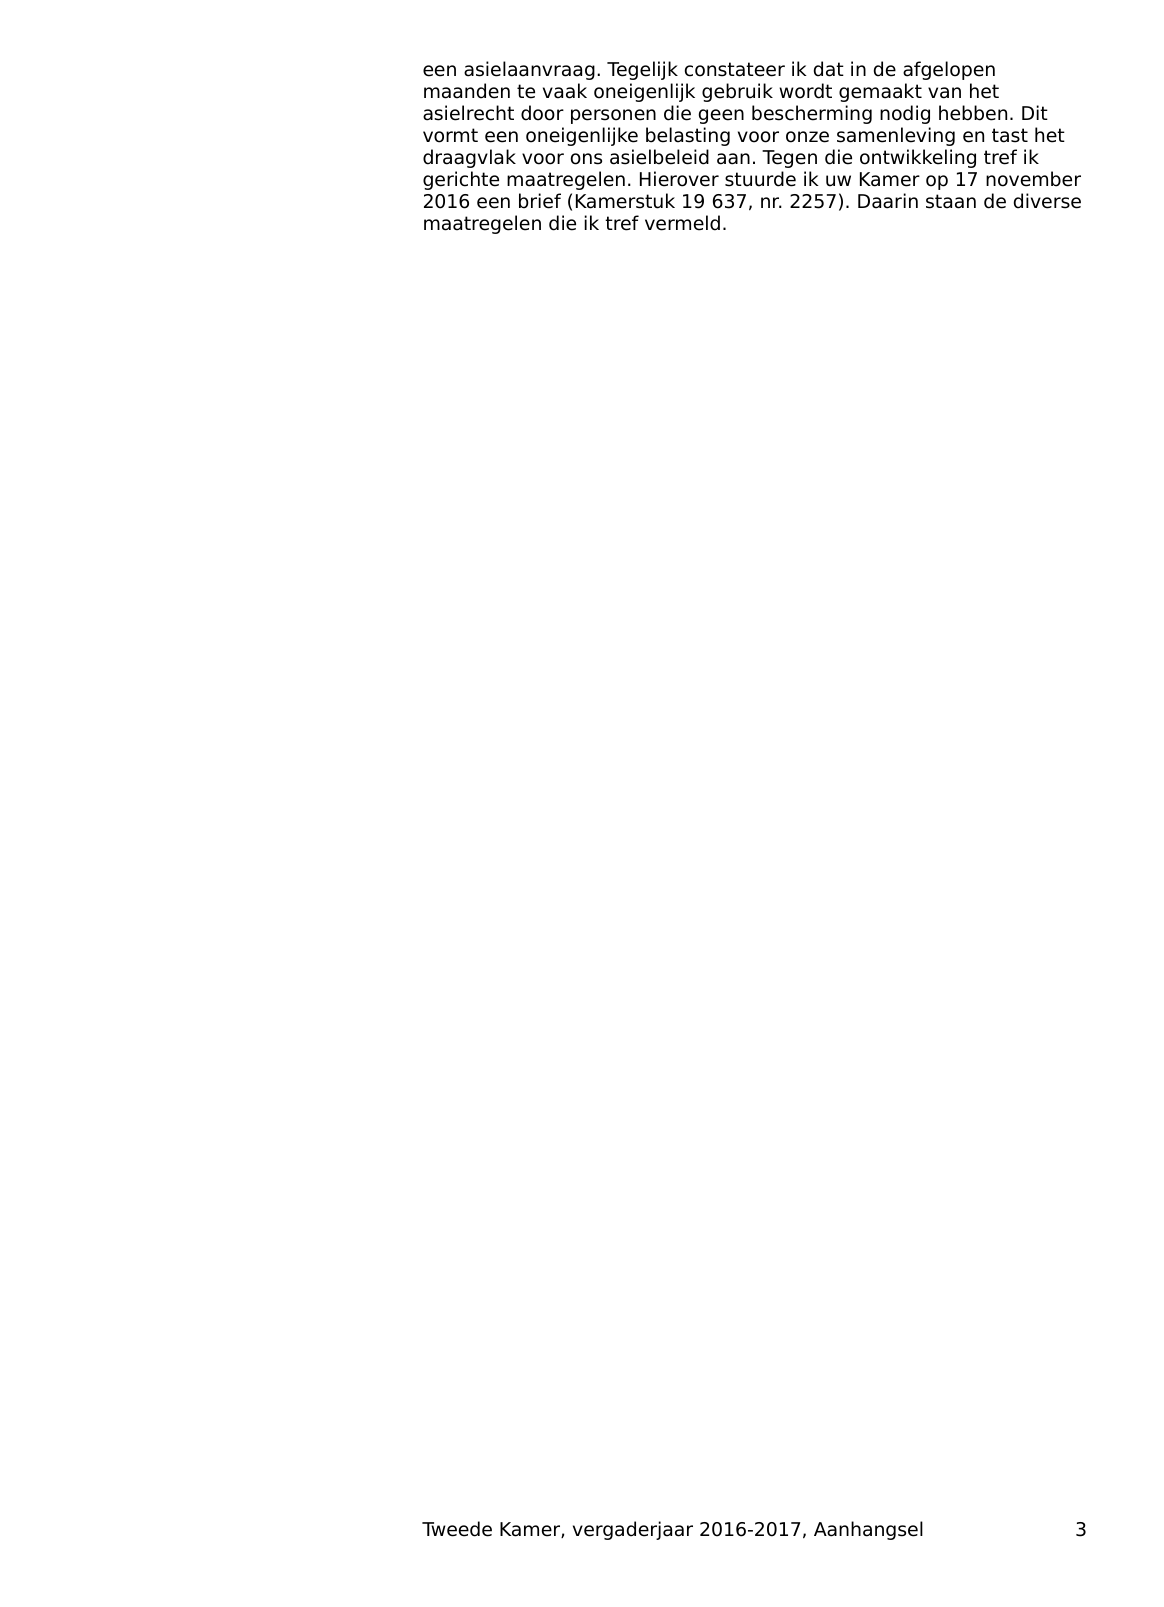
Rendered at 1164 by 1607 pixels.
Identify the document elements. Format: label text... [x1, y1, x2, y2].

text een asielaanvraag. Tegelijk constateer ik dat in de afgelopen maanden te vaak oneigenlijk gebruik wordt gemaakt van het asielrecht door personen die geen bescherming nodig hebben. Dit vormt een oneigenlijke belasting voor onze samenleving en tast het draagvlak voor ons asielbeleid aan. Tegen die ontwikkeling tref ik gerichte maatregelen. Hierover stuurde ik uw Kamer op 17 november 2016 een brief (Kamerstuk 19 637, nr. 2257). Daarin staan de diverse maatregelen die ik tref vermeld. [422, 59, 1087, 235]
